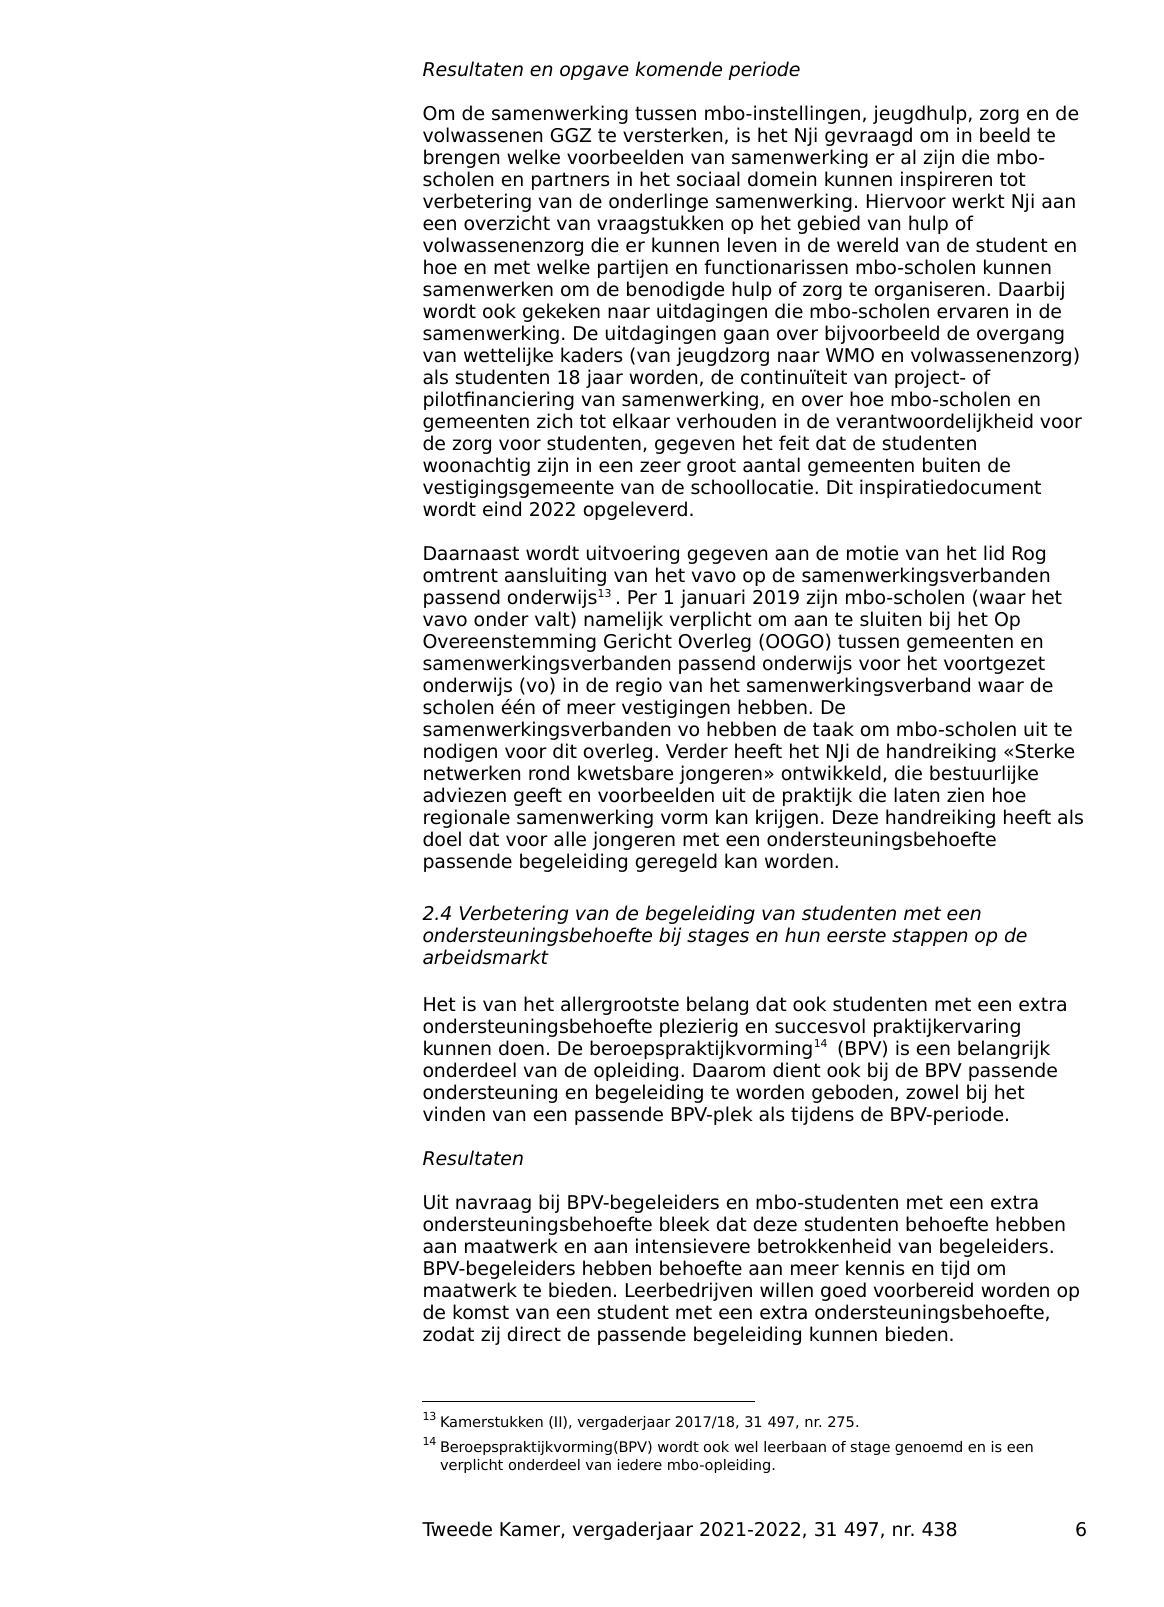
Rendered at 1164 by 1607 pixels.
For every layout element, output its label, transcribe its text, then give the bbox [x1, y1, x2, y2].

text Beroepspraktijkvorming(BPV) wordt ook wel leerbaan of stage genoemd en is een verplicht onderdeel van iedere mbo-opleiding. [422, 1435, 1087, 1474]
text Het is van het allergrootste belang dat ook studenten met een extra ondersteuningsbehoefte plezierig en succesvol praktijkervaring kunnen doen. De beroepspraktijkvorming (BPV) is een belangrijk onderdeel van de opleiding. Daarom dient ook bij de BPV passende ondersteuning en begeleiding te worden geboden, zowel bij het vinden van een passende BPV-plek als tijdens de BPV-periode. [422, 994, 1087, 1126]
text Daarnaast wordt uitvoering gegeven aan de motie van het lid Rog omtrent aansluiting van het vavo op de samenwerkingsverbanden passend onderwijs. Per 1 januari 2019 zijn mbo-scholen (waar het vavo onder valt) namelijk verplicht om aan te sluiten bij het Op Overeenstemming Gericht Overleg (OOGO) tussen gemeenten en samenwerkingsverbanden passend onderwijs voor het voortgezet onderwijs (vo) in de regio van het samenwerkingsverband waar de scholen één of meer vestigingen hebben. De samenwerkingsverbanden vo hebben de taak om mbo-scholen uit te nodigen voor dit overleg. Verder heeft het NJi de handreiking «Sterke netwerken rond kwetsbare jongeren» ontwikkeld, die bestuurlijke adviezen geeft en voorbeelden uit de praktijk die laten zien hoe regionale samenwerking vorm kan krijgen. Deze handreiking heeft als doel dat voor alle jongeren met een ondersteuningsbehoefte passende begeleiding geregeld kan worden. [422, 543, 1087, 873]
subtitle 2.4 Verbetering van de begeleiding van studenten met een ondersteuningsbehoefte bij stages en hun eerste stappen op de arbeidsmarkt [422, 903, 1087, 969]
text Kamerstukken (II), vergaderjaar 2017/18, 31 497, nr. 275. [422, 1410, 1087, 1432]
text Uit navraag bij BPV-begeleiders en mbo-studenten met een extra ondersteuningsbehoefte bleek dat deze studenten behoefte hebben aan maatwerk en aan intensievere betrokkenheid van begeleiders. BPV-begeleiders hebben behoefte aan meer kennis en tijd om maatwerk te bieden. Leerbedrijven willen goed voorbereid worden op de komst van een student met een extra ondersteuningsbehoefte, zodat zij direct de passende begeleiding kunnen bieden. [422, 1192, 1087, 1346]
text Om de samenwerking tussen mbo-instellingen, jeugdhulp, zorg en de volwassenen GGZ te versterken, is het Nji gevraagd om in beeld te brengen welke voorbeelden van samenwerking er al zijn die mbo-scholen en partners in het sociaal domein kunnen inspireren tot verbetering van de onderlinge samenwerking. Hiervoor werkt Nji aan een overzicht van vraagstukken op het gebied van hulp of volwassenenzorg die er kunnen leven in de wereld van de student en hoe en met welke partijen en functionarissen mbo-scholen kunnen samenwerken om de benodigde hulp of zorg te organiseren. Daarbij wordt ook gekeken naar uitdagingen die mbo-scholen ervaren in de samenwerking. De uitdagingen gaan over bijvoorbeeld de overgang van wettelijke kaders (van jeugdzorg naar WMO en volwassenenzorg) als studenten 18 jaar worden, de continuïteit van project- of pilotfinanciering van samenwerking, en over hoe mbo-scholen en gemeenten zich tot elkaar verhouden in de verantwoordelijkheid voor de zorg voor studenten, gegeven het feit dat de studenten woonachtig zijn in een zeer groot aantal gemeenten buiten de vestigingsgemeente van de schoollocatie. Dit inspiratiedocument wordt eind 2022 opgeleverd. [422, 103, 1087, 521]
subtitle Resultaten [422, 1148, 1087, 1170]
subtitle Resultaten en opgave komende periode [422, 59, 1087, 81]
